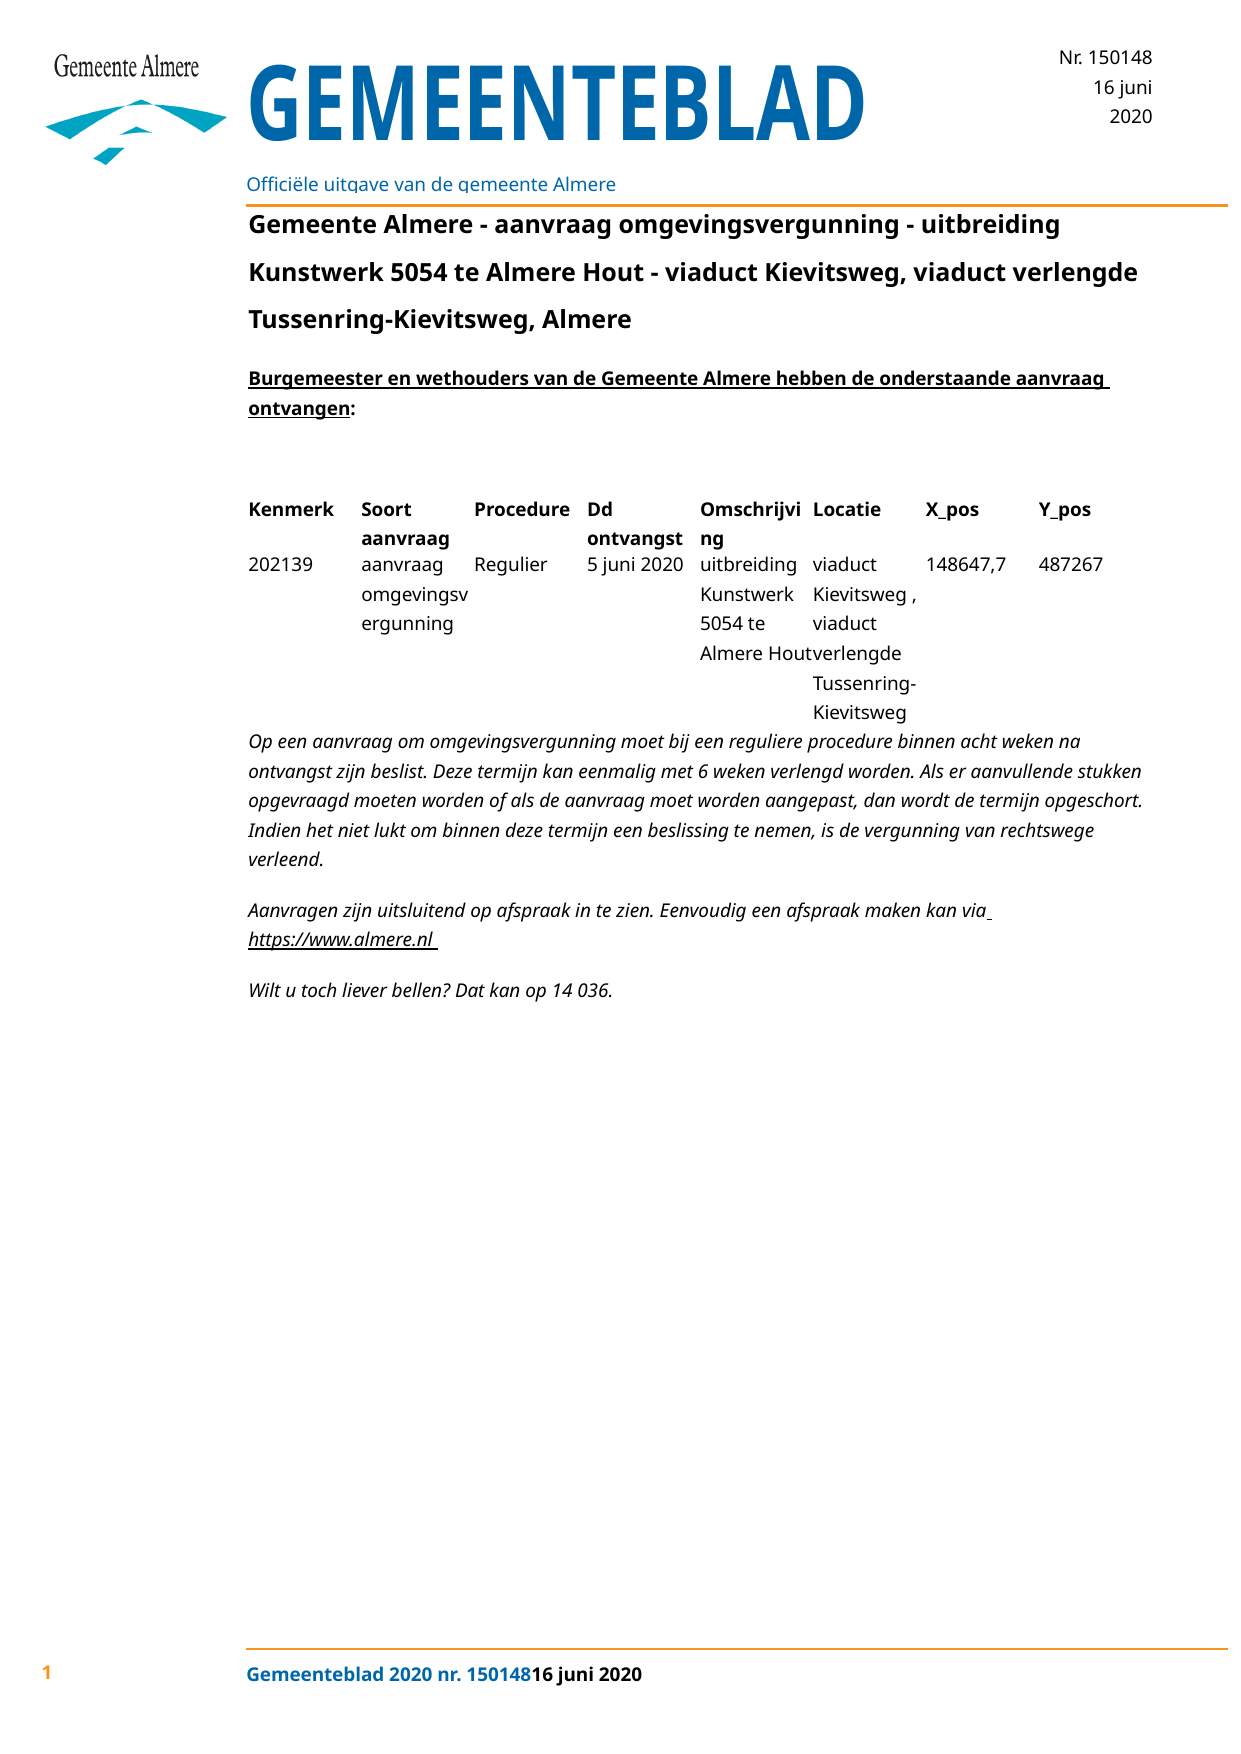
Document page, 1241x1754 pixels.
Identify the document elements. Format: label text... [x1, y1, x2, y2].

table_header Kenmerk [248, 496, 361, 551]
text Op een aanvraag om omgevingsvergunning moet bij een reguliere procedure binnen acht weken na ontvangst zijn beslist. Deze termijn kan eenmalig met 6 weken verlengd worden. Als er aanvullende stukken opgevraagd moeten worden of als de aanvraag moet worden aangepast, dan wordt de termijn opgeschort. Indien het niet lukt om binnen deze termijn een beslissing te nemen, is de vergunning van rechtswege verleend. [248, 728, 1152, 872]
text Gemeente Almere - aanvraag omgevingsvergunning - uitbreiding Kunstwerk 5054 te Almere Hout - viaduct Kievitsweg, viaduct verlengde Tussenring-Kievitsweg, Almere [248, 207, 1152, 336]
text Aanvragen zijn uitsluitend op afspraak in te zien. Eenvoudig een afspraak maken kan via https://www.almere.nl [248, 897, 1152, 952]
table_cell aanvraag omgevingsvergunning [361, 551, 474, 725]
table_cell 5 juni 2020 [587, 551, 700, 725]
text Burgemeester en wethouders van de Gemeente Almere hebben de onderstaande aanvraag ontvangen: [248, 366, 1152, 421]
table_header Y_pos [1039, 496, 1152, 551]
text Wilt u toch liever bellen? Dat kan op 14 036. [248, 977, 1152, 1003]
table_cell 487267 [1039, 551, 1152, 725]
table_header X_pos [926, 496, 1038, 551]
table_header Dd ontvangst [587, 496, 700, 551]
table_cell viaduct Kievitsweg , viaduct verlengde Tussenring-Kievitsweg [813, 551, 926, 725]
table_cell uitbreiding Kunstwerk 5054 te Almere Hout [700, 551, 813, 725]
table_header Locatie [813, 496, 926, 551]
table_cell 202139 [248, 551, 361, 725]
table_cell 148647,7 [926, 551, 1038, 725]
table_cell Regulier [474, 551, 587, 725]
picture [41, 47, 231, 172]
table_header Procedure [474, 496, 587, 551]
table_header Omschrijving [700, 496, 813, 551]
table_header Soort aanvraag [361, 496, 474, 551]
